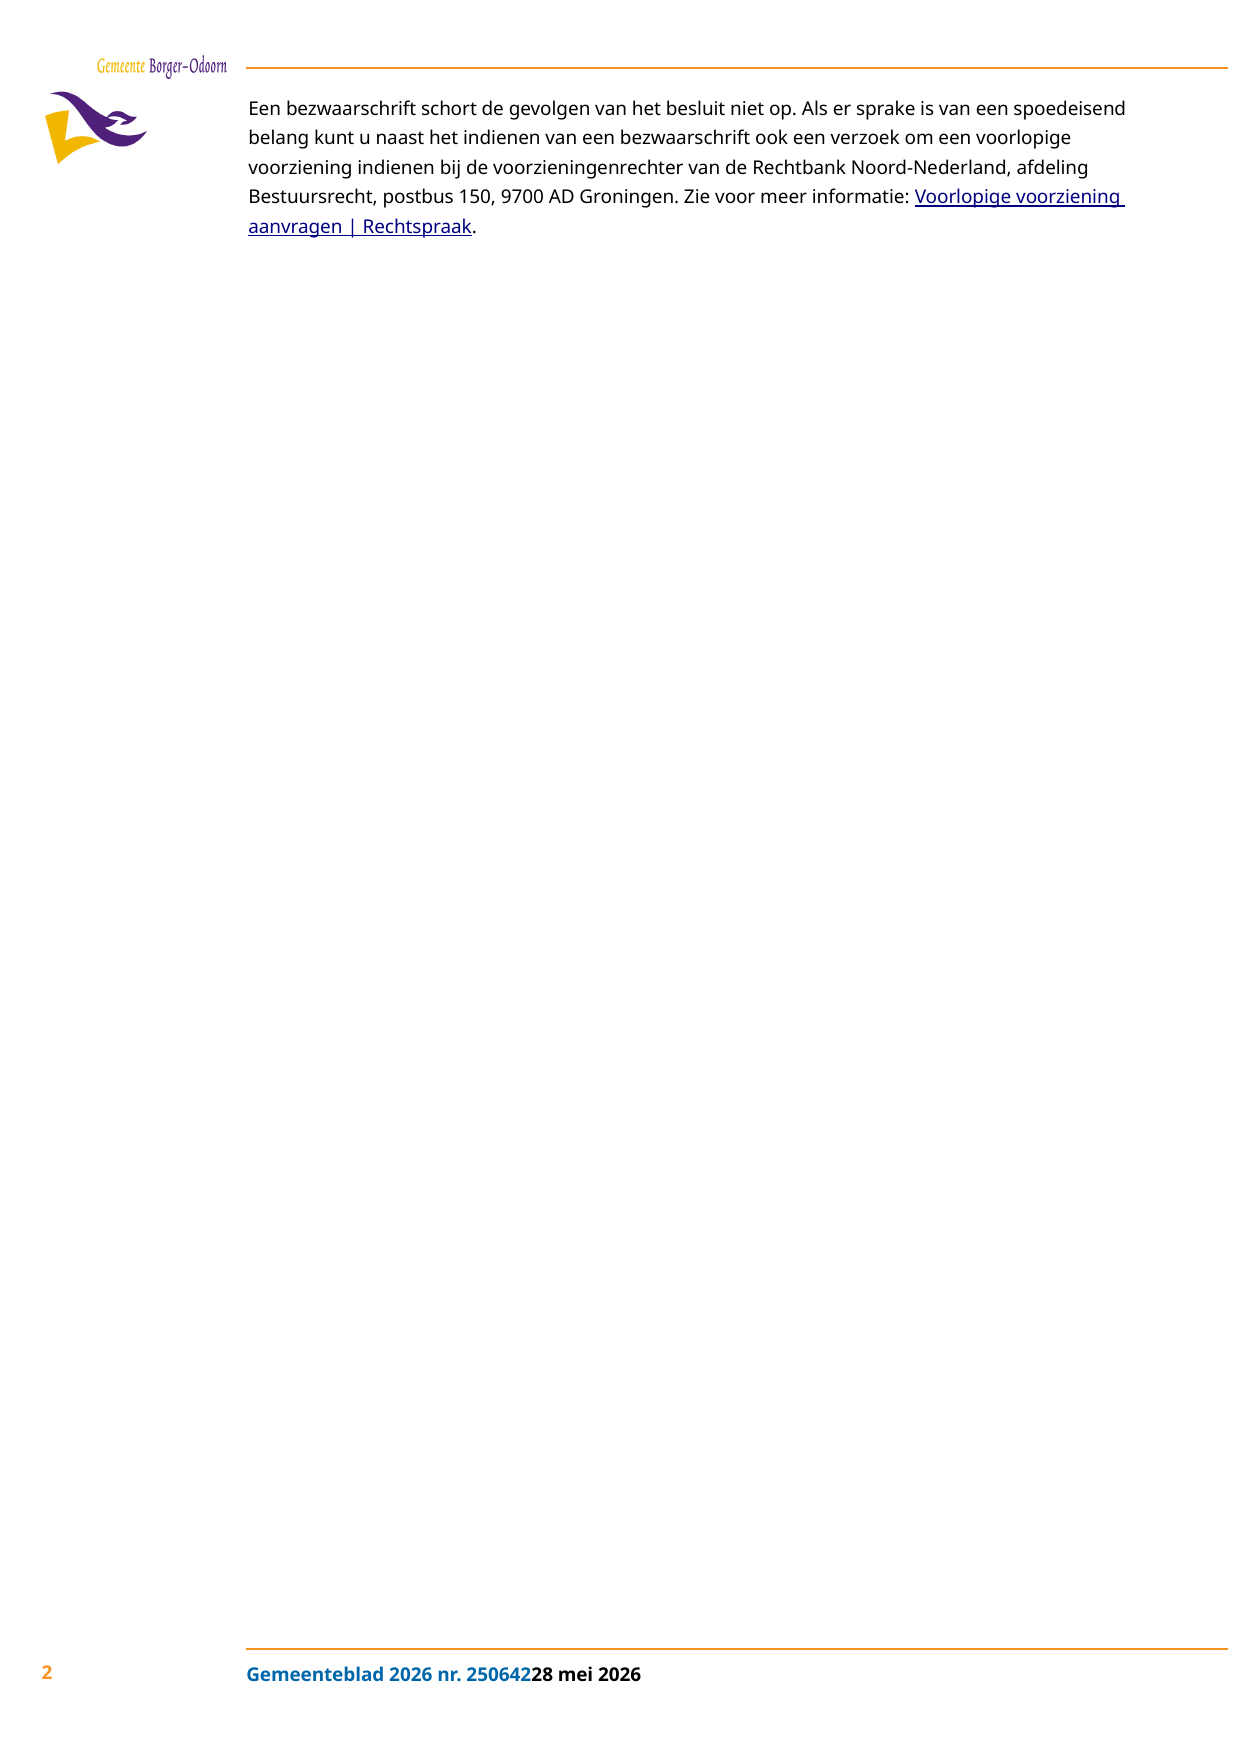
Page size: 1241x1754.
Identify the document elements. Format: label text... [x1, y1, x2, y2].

text Een bezwaarschrift schort de gevolgen van het besluit niet op. Als er sprake is van een spoedeisend belang kunt u naast het indienen van een bezwaarschrift ook een verzoek om een voorlopige voorziening indienen bij de voorzieningenrechter van de Rechtbank Noord-Nederland, afdeling Bestuursrecht, postbus 150, 9700 AD Groningen. Zie voor meer informatie: Voorlopige voorziening aanvragen | Rechtspraak. [248, 95, 1152, 239]
picture [41, 47, 231, 172]
